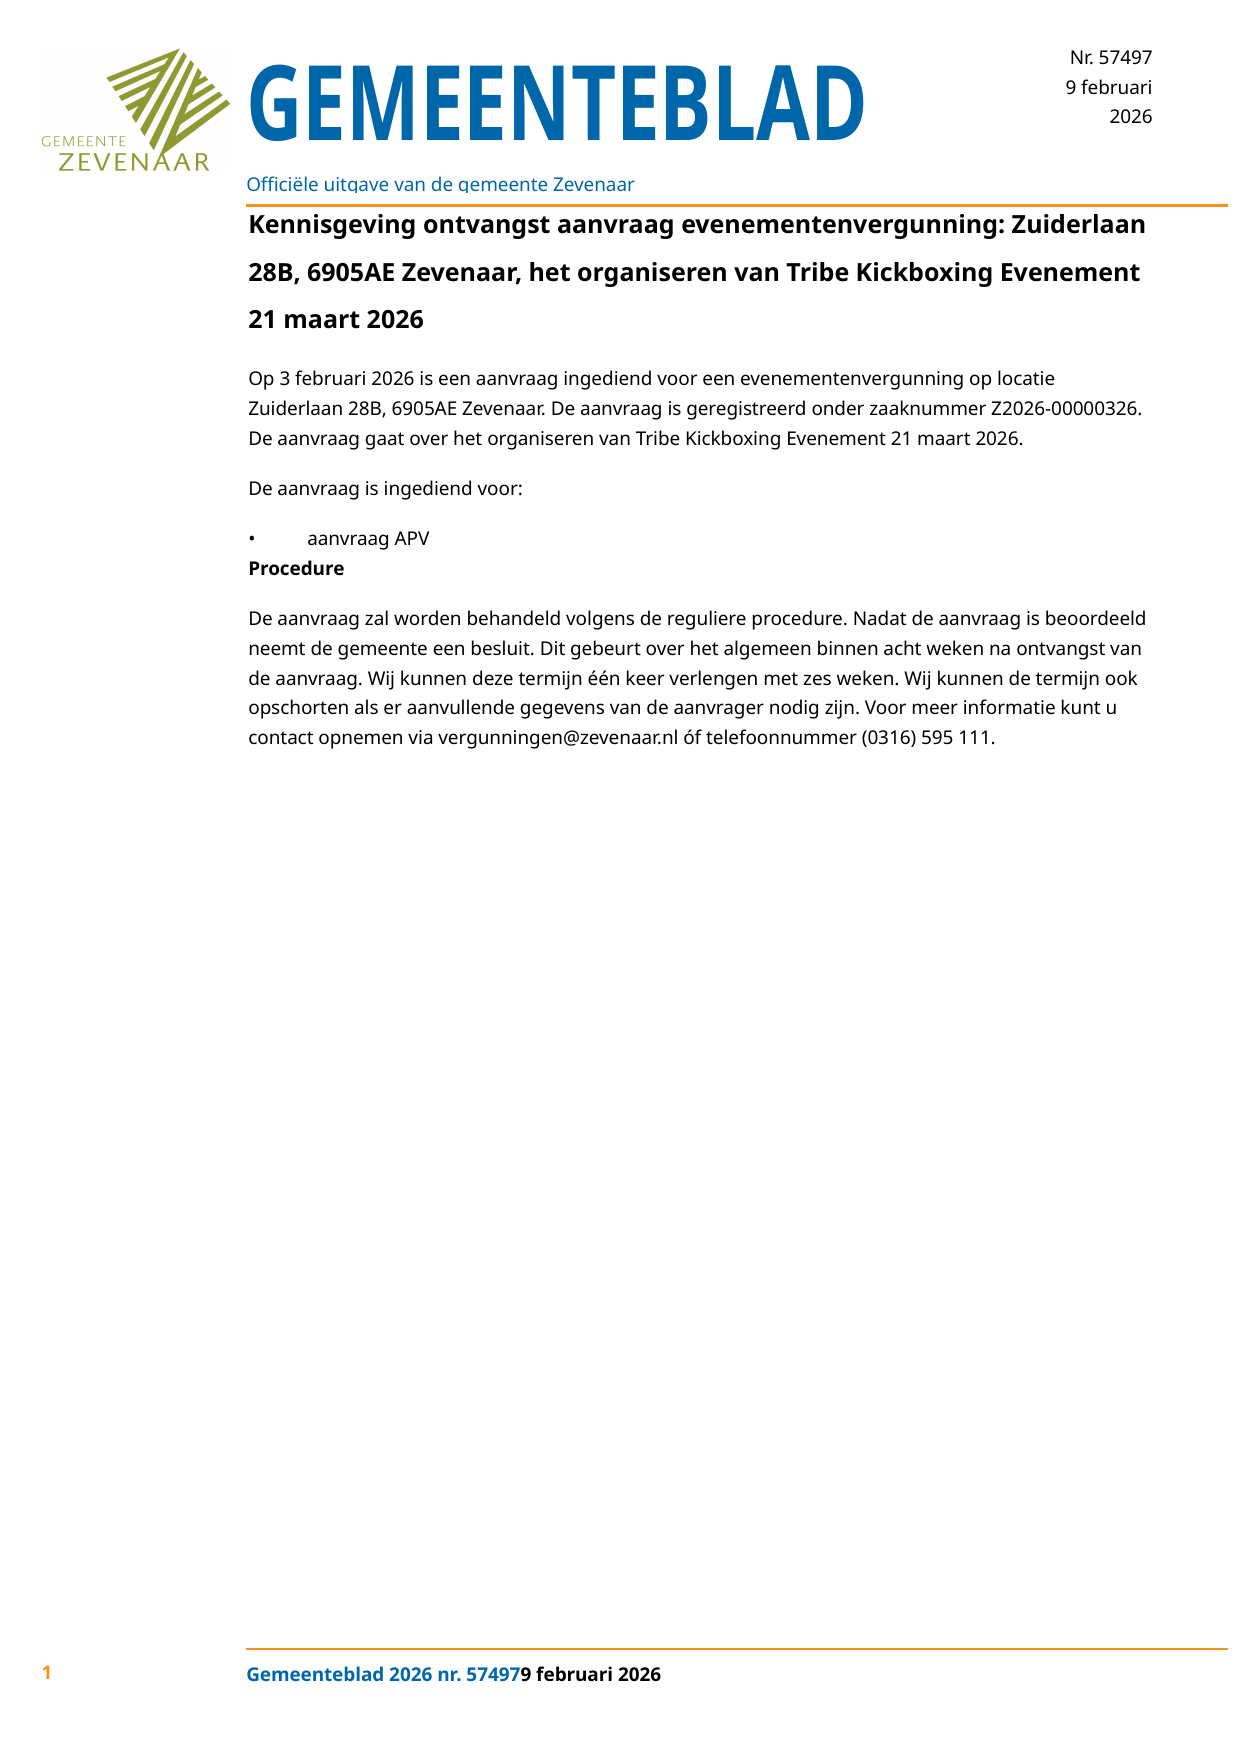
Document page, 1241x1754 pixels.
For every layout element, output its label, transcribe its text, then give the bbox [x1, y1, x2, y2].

text De aanvraag is ingediend voor: [248, 475, 1152, 501]
text Procedure [248, 555, 1152, 581]
text De aanvraag zal worden behandeld volgens de reguliere procedure. Nadat de aanvraag is beoordeeld neemt de gemeente een besluit. Dit gebeurt over het algemeen binnen acht weken na ontvangst van de aanvraag. Wij kunnen deze termijn één keer verlengen met zes weken. Wij kunnen de termijn ook opschorten als er aanvullende gegevens van de aanvrager nodig zijn. Voor meer informatie kunt u contact opnemen via vergunningen@zevenaar.nl óf telefoonnummer (0316) 595 111. [248, 606, 1152, 749]
picture [41, 47, 231, 172]
list aanvraag APV [248, 526, 1152, 551]
text Op 3 februari 2026 is een aanvraag ingediend voor een evenementenvergunning op locatie Zuiderlaan 28B, 6905AE Zevenaar. De aanvraag is geregistreerd onder zaaknummer Z2026-00000326. De aanvraag gaat over het organiseren van Tribe Kickboxing Evenement 21 maart 2026. [248, 366, 1152, 450]
text Kennisgeving ontvangst aanvraag evenementenvergunning: Zuiderlaan 28B, 6905AE Zevenaar, het organiseren van Tribe Kickboxing Evenement 21 maart 2026 [248, 207, 1152, 336]
